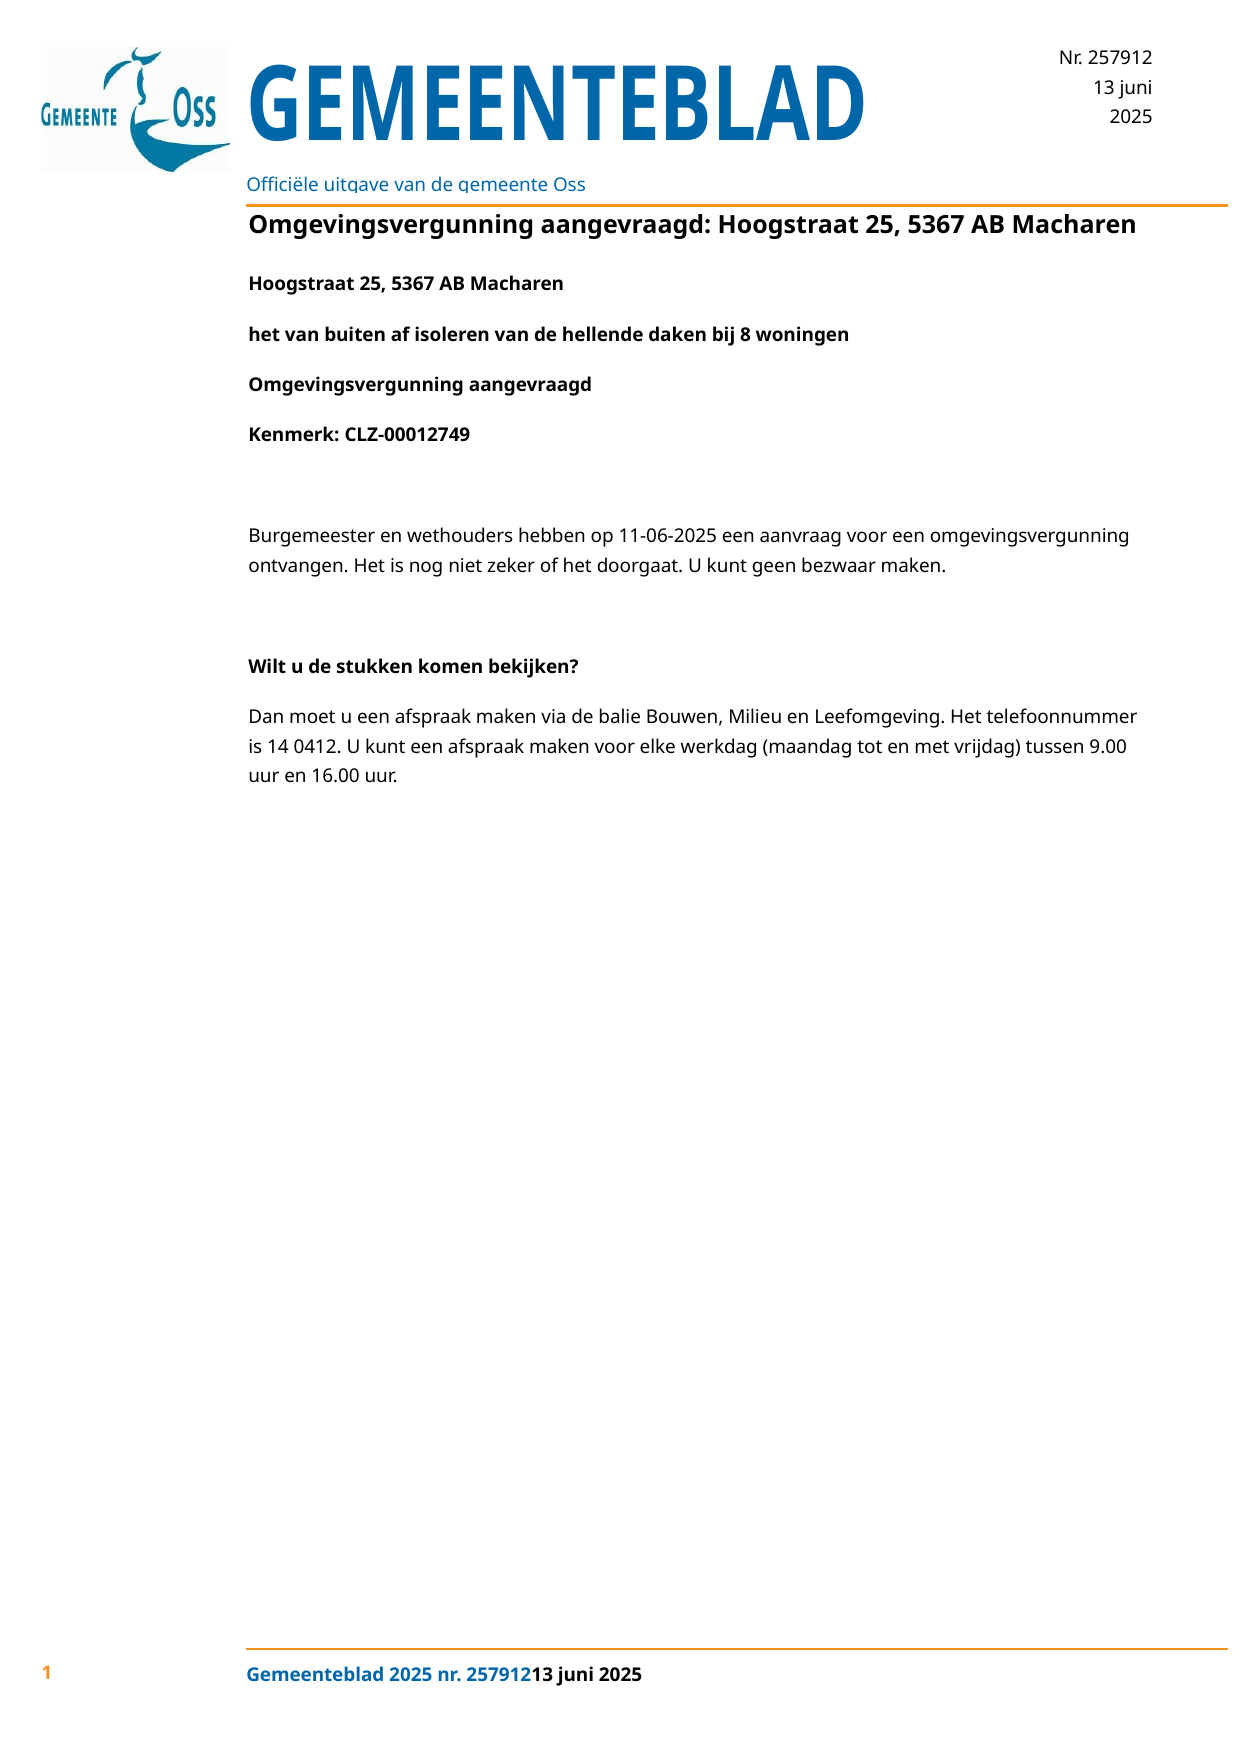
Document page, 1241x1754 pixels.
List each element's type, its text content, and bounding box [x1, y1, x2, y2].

text Dan moet u een afspraak maken via de balie Bouwen, Milieu en Leefomgeving. Het telefoonnummer is 14 0412. U kunt een afspraak maken voor elke werkdag (maandag tot en met vrijdag) tussen 9.00 uur en 16.00 uur. [248, 703, 1152, 788]
picture [41, 47, 231, 172]
text Omgevingsvergunning aangevraagd [248, 371, 1152, 397]
text Kenmerk: CLZ-00012749 [248, 422, 1152, 447]
text Burgemeester en wethouders hebben op 11-06-2025 een aanvraag voor een omgevingsvergunning ontvangen. Het is nog niet zeker of het doorgaat. U kunt geen bezwaar maken. [248, 522, 1152, 578]
text Hoogstraat 25, 5367 AB Macharen [248, 270, 1152, 296]
text Wilt u de stukken komen bekijken? [248, 653, 1152, 678]
text het van buiten af isoleren van de hellende daken bij 8 woningen [248, 321, 1152, 346]
text Omgevingsvergunning aangevraagd: Hoogstraat 25, 5367 AB Macharen [248, 207, 1152, 241]
